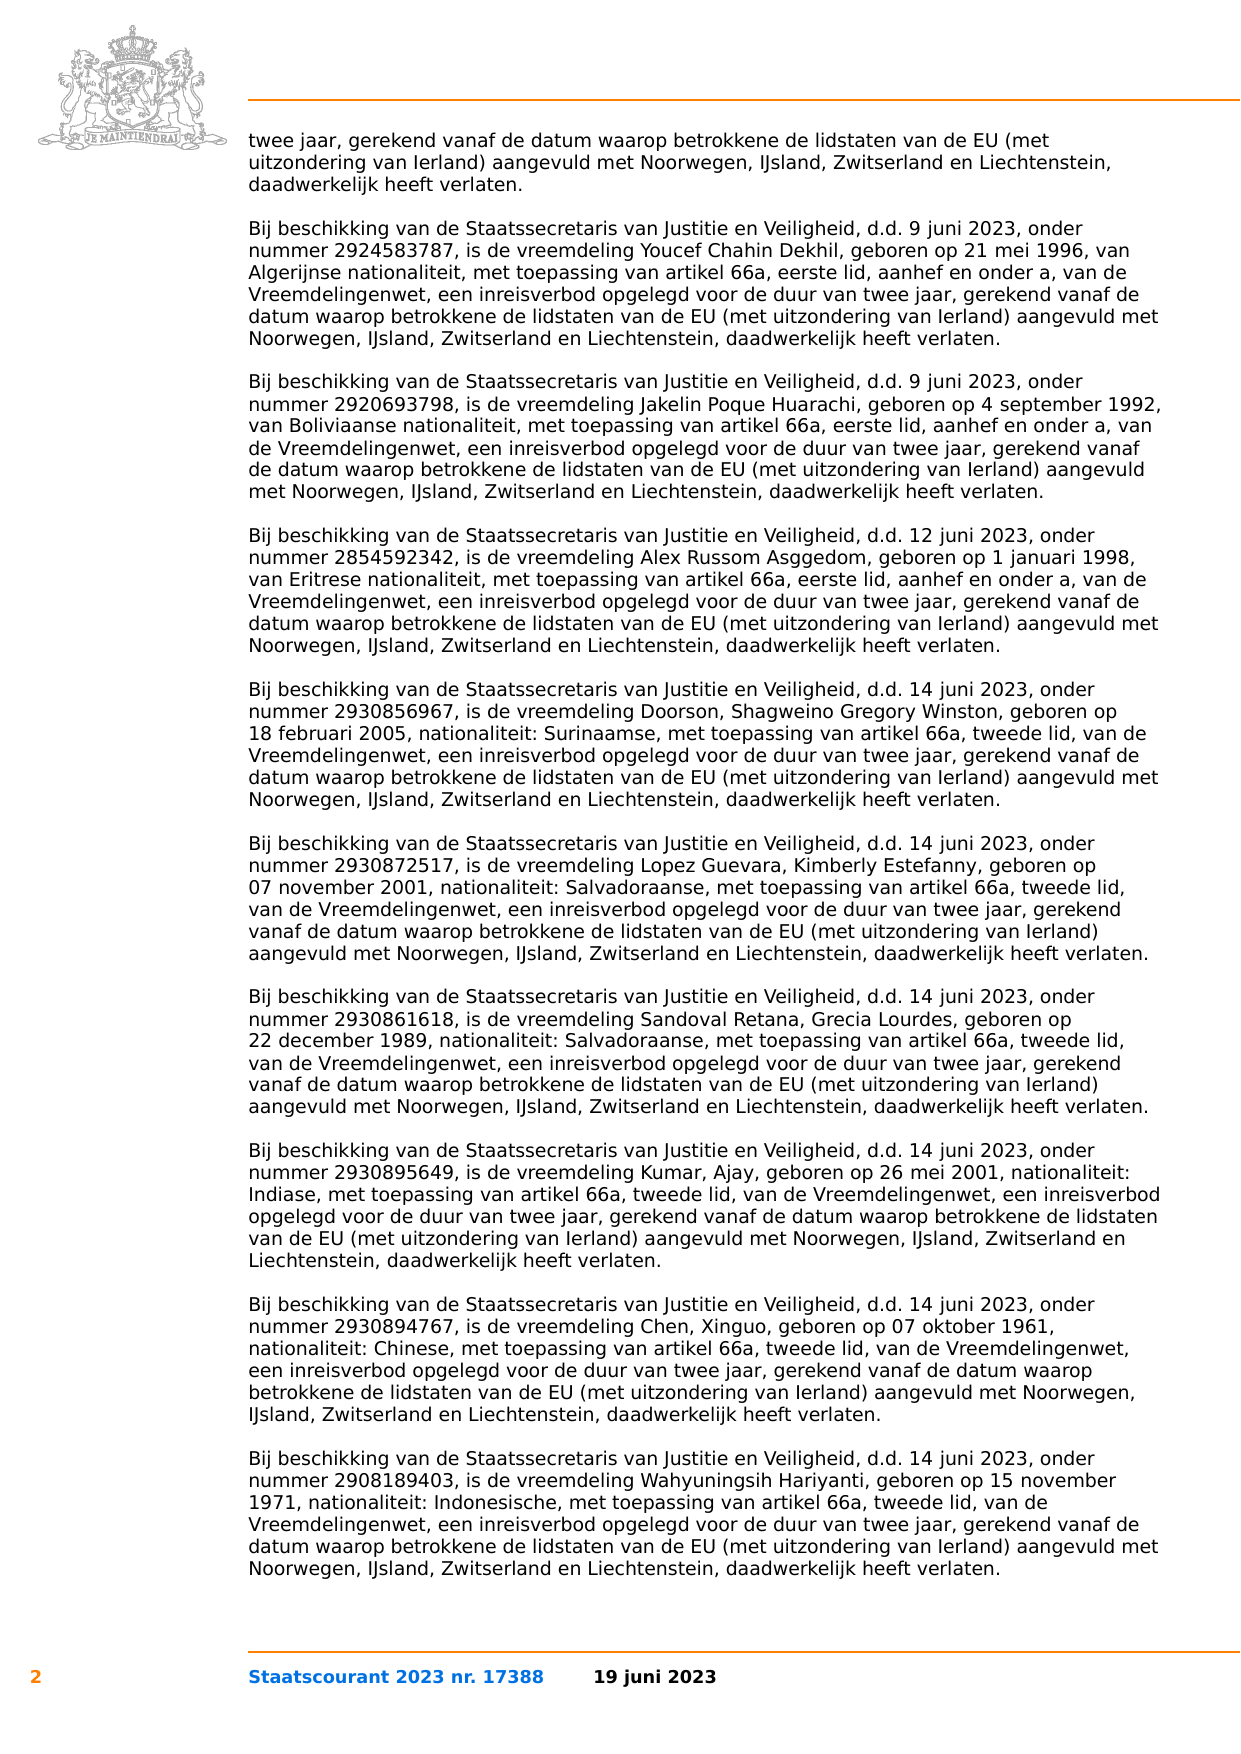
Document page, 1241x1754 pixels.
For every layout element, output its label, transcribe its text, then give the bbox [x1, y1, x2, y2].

text Bij beschikking van de Staatssecretaris van Justitie en Veiligheid, d.d. 14 juni 2023, onder nummer 2930856967, is de vreemdeling Doorson, Shagweino Gregory Winston, geboren op 18 februari 2005, nationaliteit: Surinaamse, met toepassing van artikel 66a, tweede lid, van de Vreemdelingenwet, een inreisverbod opgelegd voor de duur van twee jaar, gerekend vanaf de datum waarop betrokkene de lidstaten van de EU (met uitzondering van Ierland) aangevuld met Noorwegen, IJsland, Zwitserland en Liechtenstein, daadwerkelijk heeft verlaten. [248, 679, 1163, 811]
text Bij beschikking van de Staatssecretaris van Justitie en Veiligheid, d.d. 14 juni 2023, onder nummer 2930872517, is de vreemdeling Lopez Guevara, Kimberly Estefanny, geboren op 07 november 2001, nationaliteit: Salvadoraanse, met toepassing van artikel 66a, tweede lid, van de Vreemdelingenwet, een inreisverbod opgelegd voor de duur van twee jaar, gerekend vanaf de datum waarop betrokkene de lidstaten van de EU (met uitzondering van Ierland) aangevuld met Noorwegen, IJsland, Zwitserland en Liechtenstein, daadwerkelijk heeft verlaten. [248, 833, 1163, 964]
text Bij beschikking van de Staatssecretaris van Justitie en Veiligheid, d.d. 14 juni 2023, onder nummer 2908189403, is de vreemdeling Wahyuningsih Hariyanti, geboren op 15 november 1971, nationaliteit: Indonesische, met toepassing van artikel 66a, tweede lid, van de Vreemdelingenwet, een inreisverbod opgelegd voor de duur van twee jaar, gerekend vanaf de datum waarop betrokkene de lidstaten van de EU (met uitzondering van Ierland) aangevuld met Noorwegen, IJsland, Zwitserland en Liechtenstein, daadwerkelijk heeft verlaten. [248, 1448, 1163, 1579]
picture [38, 25, 227, 150]
text Bij beschikking van de Staatssecretaris van Justitie en Veiligheid, d.d. 9 juni 2023, onder nummer 2920693798, is de vreemdeling Jakelin Poque Huarachi, geboren op 4 september 1992, van Boliviaanse nationaliteit, met toepassing van artikel 66a, eerste lid, aanhef en onder a, van de Vreemdelingenwet, een inreisverbod opgelegd voor de duur van twee jaar, gerekend vanaf de datum waarop betrokkene de lidstaten van de EU (met uitzondering van Ierland) aangevuld met Noorwegen, IJsland, Zwitserland en Liechtenstein, daadwerkelijk heeft verlaten. [248, 371, 1163, 503]
text Bij beschikking van de Staatssecretaris van Justitie en Veiligheid, d.d. 12 juni 2023, onder nummer 2854592342, is de vreemdeling Alex Russom Asggedom, geboren op 1 januari 1998, van Eritrese nationaliteit, met toepassing van artikel 66a, eerste lid, aanhef en onder a, van de Vreemdelingenwet, een inreisverbod opgelegd voor de duur van twee jaar, gerekend vanaf de datum waarop betrokkene de lidstaten van de EU (met uitzondering van Ierland) aangevuld met Noorwegen, IJsland, Zwitserland en Liechtenstein, daadwerkelijk heeft verlaten. [248, 525, 1163, 657]
text Bij beschikking van de Staatssecretaris van Justitie en Veiligheid, d.d. 9 juni 2023, onder nummer 2924583787, is de vreemdeling Youcef Chahin Dekhil, geboren op 21 mei 1996, van Algerijnse nationaliteit, met toepassing van artikel 66a, eerste lid, aanhef en onder a, van de Vreemdelingenwet, een inreisverbod opgelegd voor de duur van twee jaar, gerekend vanaf de datum waarop betrokkene de lidstaten van de EU (met uitzondering van Ierland) aangevuld met Noorwegen, IJsland, Zwitserland en Liechtenstein, daadwerkelijk heeft verlaten. [248, 218, 1163, 349]
text Bij beschikking van de Staatssecretaris van Justitie en Veiligheid, d.d. 14 juni 2023, onder nummer 2930895649, is de vreemdeling Kumar, Ajay, geboren op 26 mei 2001, nationaliteit: Indiase, met toepassing van artikel 66a, tweede lid, van de Vreemdelingenwet, een inreisverbod opgelegd voor de duur van twee jaar, gerekend vanaf de datum waarop betrokkene de lidstaten van de EU (met uitzondering van Ierland) aangevuld met Noorwegen, IJsland, Zwitserland en Liechtenstein, daadwerkelijk heeft verlaten. [248, 1140, 1163, 1272]
text twee jaar, gerekend vanaf de datum waarop betrokkene de lidstaten van de EU (met uitzondering van Ierland) aangevuld met Noorwegen, IJsland, Zwitserland en Liechtenstein, daadwerkelijk heeft verlaten. [248, 130, 1163, 196]
text Bij beschikking van de Staatssecretaris van Justitie en Veiligheid, d.d. 14 juni 2023, onder nummer 2930861618, is de vreemdeling Sandoval Retana, Grecia Lourdes, geboren op 22 december 1989, nationaliteit: Salvadoraanse, met toepassing van artikel 66a, tweede lid, van de Vreemdelingenwet, een inreisverbod opgelegd voor de duur van twee jaar, gerekend vanaf de datum waarop betrokkene de lidstaten van de EU (met uitzondering van Ierland) aangevuld met Noorwegen, IJsland, Zwitserland en Liechtenstein, daadwerkelijk heeft verlaten. [248, 986, 1163, 1118]
text Bij beschikking van de Staatssecretaris van Justitie en Veiligheid, d.d. 14 juni 2023, onder nummer 2930894767, is de vreemdeling Chen, Xinguo, geboren op 07 oktober 1961, nationaliteit: Chinese, met toepassing van artikel 66a, tweede lid, van de Vreemdelingenwet, een inreisverbod opgelegd voor de duur van twee jaar, gerekend vanaf de datum waarop betrokkene de lidstaten van de EU (met uitzondering van Ierland) aangevuld met Noorwegen, IJsland, Zwitserland en Liechtenstein, daadwerkelijk heeft verlaten. [248, 1294, 1163, 1426]
